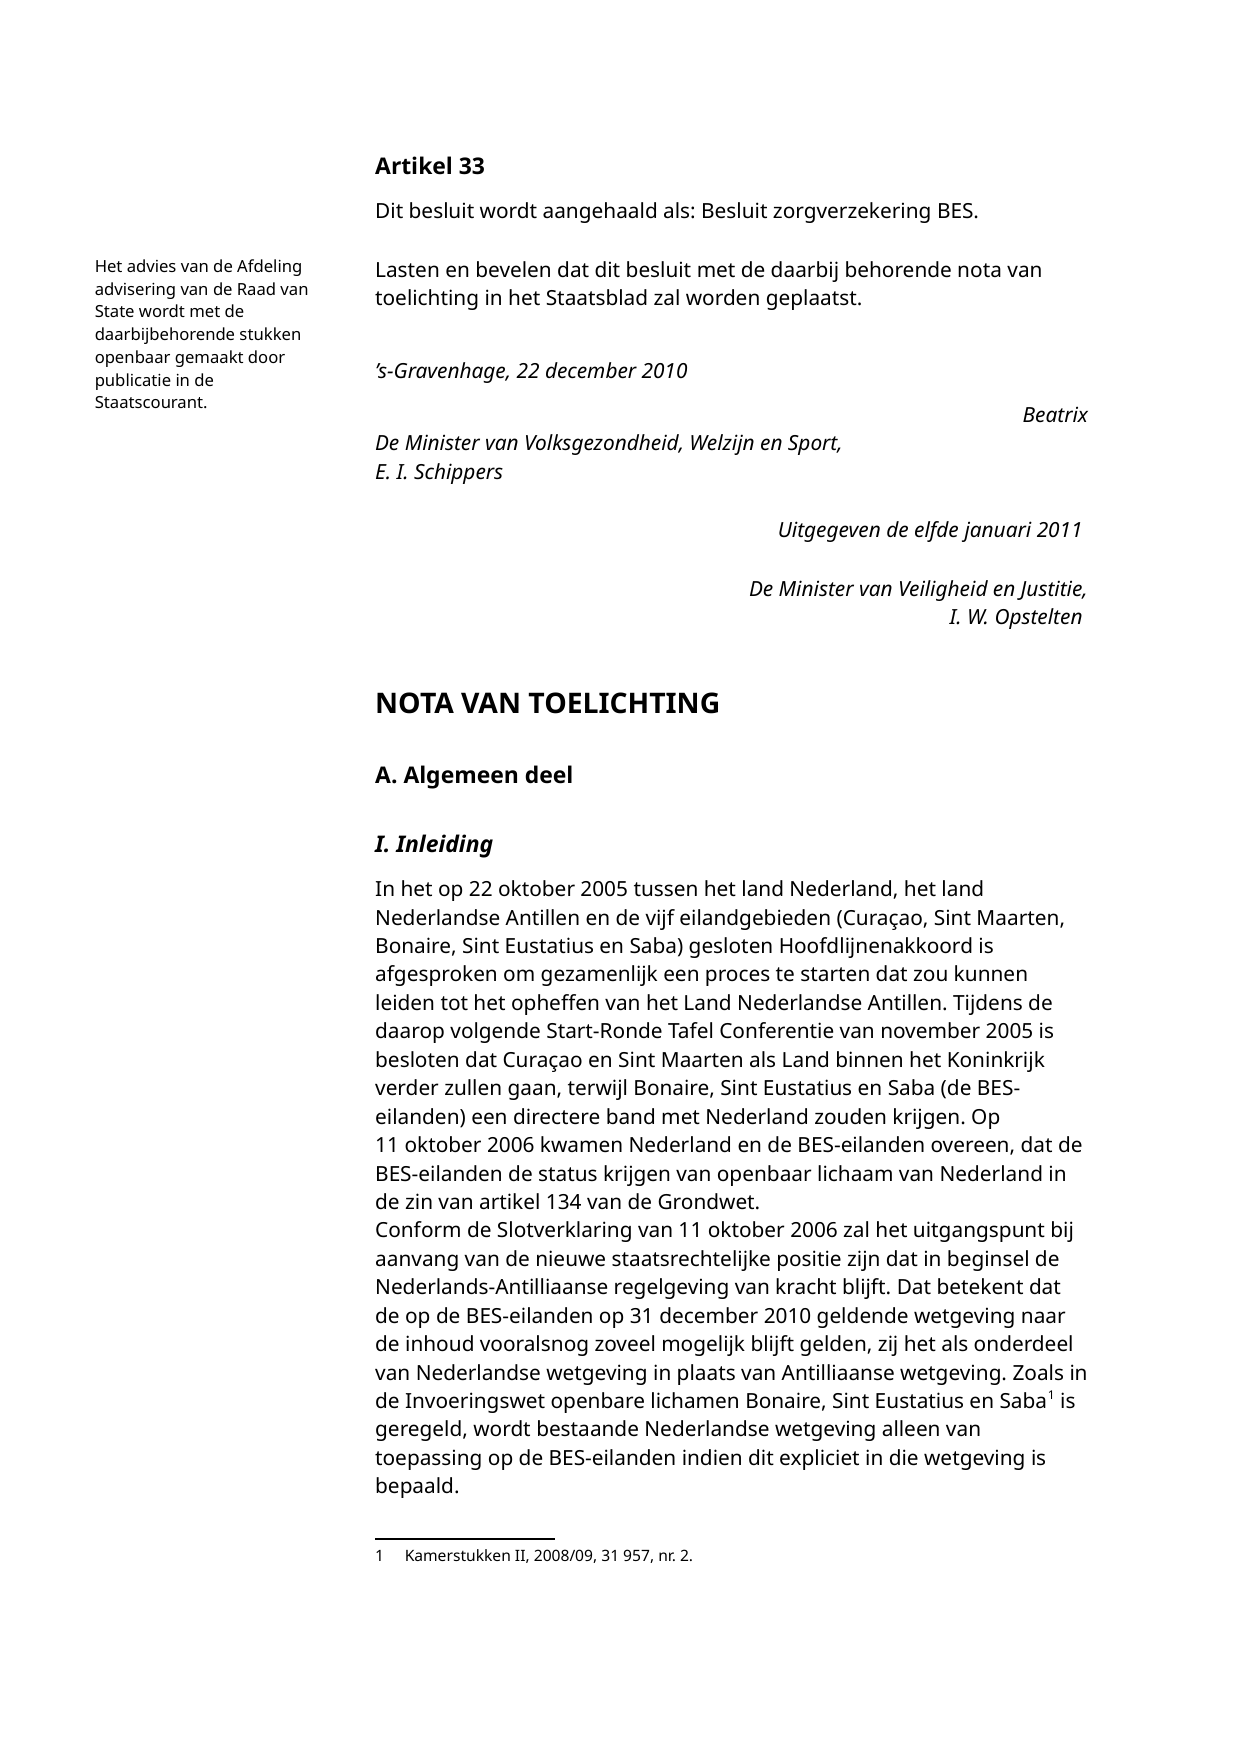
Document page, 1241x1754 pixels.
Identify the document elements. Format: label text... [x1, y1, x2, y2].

subtitle NOTA VAN TOELICHTING [375, 683, 1090, 722]
text Uitgegeven de elfde januari 2011 [375, 515, 1090, 544]
subtitle A. Algemeen deel [375, 759, 1090, 791]
subtitle I. Inleiding [375, 828, 1090, 859]
text De Minister van Veiligheid en Justitie, [375, 574, 1090, 602]
text I. W. Opstelten [375, 602, 1090, 631]
text Kamerstukken II, 2008/09, 31 957, nr. 2. [375, 1538, 1090, 1566]
subtitle Artikel 33 [375, 150, 1090, 181]
text Dit besluit wordt aangehaald als: Besluit zorgverzekering BES. [375, 196, 1090, 225]
text Het advies van de Afdeling advisering van de Raad van State wordt met de daarbijbehorende stukken openbaar gemaakt door publicatie in de Staatscourant. [94, 255, 328, 414]
text Beatrix [375, 400, 1090, 428]
text E. I. Schippers [375, 457, 1090, 485]
text ’s-Gravenhage, 22 december 2010 [375, 357, 1090, 385]
text Lasten en bevelen dat dit besluit met de daarbij behorende nota van toelichting in het Staatsblad zal worden geplaatst. [375, 255, 1090, 312]
text De Minister van Volksgezondheid, Welzijn en Sport, [375, 428, 1090, 457]
text Conform de Slotverklaring van 11 oktober 2006 zal het uitgangspunt bij aanvang van de nieuwe staatsrechtelijke positie zijn dat in beginsel de Nederlands-Antilliaanse regelgeving van kracht blijft. Dat betekent dat de op de BES-eilanden op 31 december 2010 geldende wetgeving naar de inhoud vooralsnog zoveel mogelijk blijft gelden, zij het als onderdeel van Nederlandse wetgeving in plaats van Antilliaanse wetgeving. Zoals in de Invoeringswet openbare lichamen Bonaire, Sint Eustatius en Saba is geregeld, wordt bestaande Nederlandse wetgeving alleen van toepassing op de BES-eilanden indien dit expliciet in die wetgeving is bepaald. [375, 1216, 1090, 1500]
text In het op 22 oktober 2005 tussen het land Nederland, het land Nederlandse Antillen en de vijf eilandgebieden (Curaçao, Sint Maarten, Bonaire, Sint Eustatius en Saba) gesloten Hoofdlijnenakkoord is afgesproken om gezamenlijk een proces te starten dat zou kunnen leiden tot het opheffen van het Land Nederlandse Antillen. Tijdens de daarop volgende Start-Ronde Tafel Conferentie van november 2005 is besloten dat Curaçao en Sint Maarten als Land binnen het Koninkrijk verder zullen gaan, terwijl Bonaire, Sint Eustatius en Saba (de BES-eilanden) een directere band met Nederland zouden krijgen. Op 11 oktober 2006 kwamen Nederland en de BES-eilanden overeen, dat de BES-eilanden de status krijgen van openbaar lichaam van Nederland in de zin van artikel 134 van de Grondwet. [375, 874, 1090, 1216]
